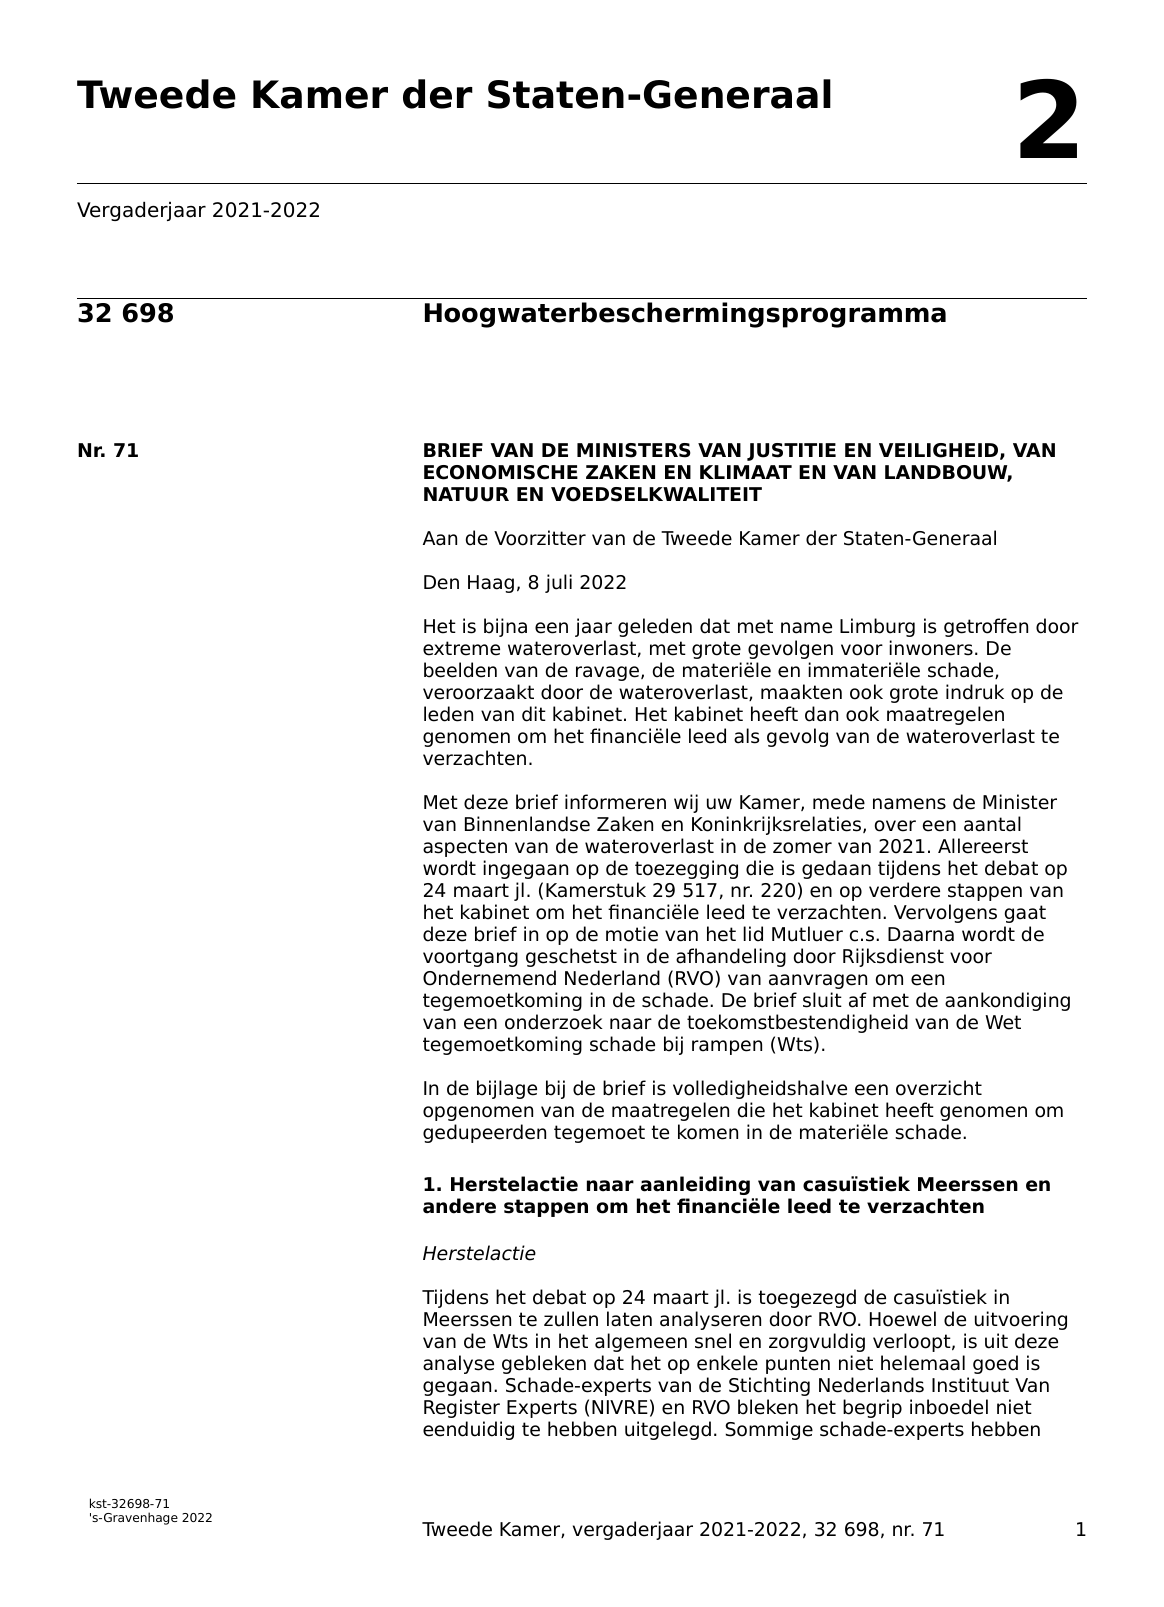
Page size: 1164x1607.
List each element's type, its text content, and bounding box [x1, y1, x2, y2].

table_cell Vergaderjaar 2021-2022 [77, 184, 1087, 298]
subtitle Nr. 71 BRIEF VAN DE MINISTERS VAN JUSTITIE EN VEILIGHEID, VAN ECONOMISCHE ZAKEN EN KLIMAAT EN VAN LANDBOUW, NATUUR EN VOEDSELKWALITEIT [77, 440, 1087, 506]
text kst-32698-71 [88, 1497, 323, 1511]
subtitle 1. Herstelactie naar aanleiding van casuïstiek Meerssen en andere stappen om het financiële leed te verzachten [422, 1174, 1087, 1218]
table_header 2 [886, 59, 1087, 183]
text 's-Gravenhage 2022 [88, 1511, 323, 1525]
text Met deze brief informeren wij uw Kamer, mede namens de Minister van Binnenlandse Zaken en Koninkrijksrelaties, over een aantal aspecten van de wateroverlast in de zomer van 2021. Allereerst wordt ingegaan op de toezegging die is gedaan tijdens het debat op 24 maart jl. (Kamerstuk 29 517, nr. 220) en op verdere stappen van het kabinet om het financiële leed te verzachten. Vervolgens gaat deze brief in op de motie van het lid Mutluer c.s. Daarna wordt de voortgang geschetst in de afhandeling door Rijksdienst voor Ondernemend Nederland (RVO) van aanvragen om een tegemoetkoming in de schade. De brief sluit af met de aankondiging van een onderzoek naar de toekomstbestendigheid van de Wet tegemoetkoming schade bij rampen (Wts). [422, 792, 1087, 1056]
text In de bijlage bij de brief is volledigheidshalve een overzicht opgenomen van de maatregelen die het kabinet heeft genomen om gedupeerden tegemoet te komen in de materiële schade. [422, 1078, 1087, 1144]
table_header Tweede Kamer der Staten-Generaal [77, 59, 886, 183]
subtitle 32 698 Hoogwaterbeschermingsprogramma [77, 299, 1087, 329]
text Het is bijna een jaar geleden dat met name Limburg is getroffen door extreme wateroverlast, met grote gevolgen voor inwoners. De beelden van de ravage, de materiële en immateriële schade, veroorzaakt door de wateroverlast, maakten ook grote indruk op de leden van dit kabinet. Het kabinet heeft dan ook maatregelen genomen om het financiële leed als gevolg van de wateroverlast te verzachten. [422, 616, 1087, 770]
subtitle Herstelactie [422, 1243, 1087, 1265]
text Aan de Voorzitter van de Tweede Kamer der Staten-Generaal [422, 528, 1087, 550]
text Tijdens het debat op 24 maart jl. is toegezegd de casuïstiek in Meerssen te zullen laten analyseren door RVO. Hoewel de uitvoering van de Wts in het algemeen snel en zorgvuldig verloopt, is uit deze analyse gebleken dat het op enkele punten niet helemaal goed is gegaan. Schade-experts van de Stichting Nederlands Instituut Van Register Experts (NIVRE) en RVO bleken het begrip inboedel niet eenduidig te hebben uitgelegd. Sommige schade-experts hebben [422, 1287, 1087, 1441]
text Den Haag, 8 juli 2022 [422, 572, 1087, 594]
